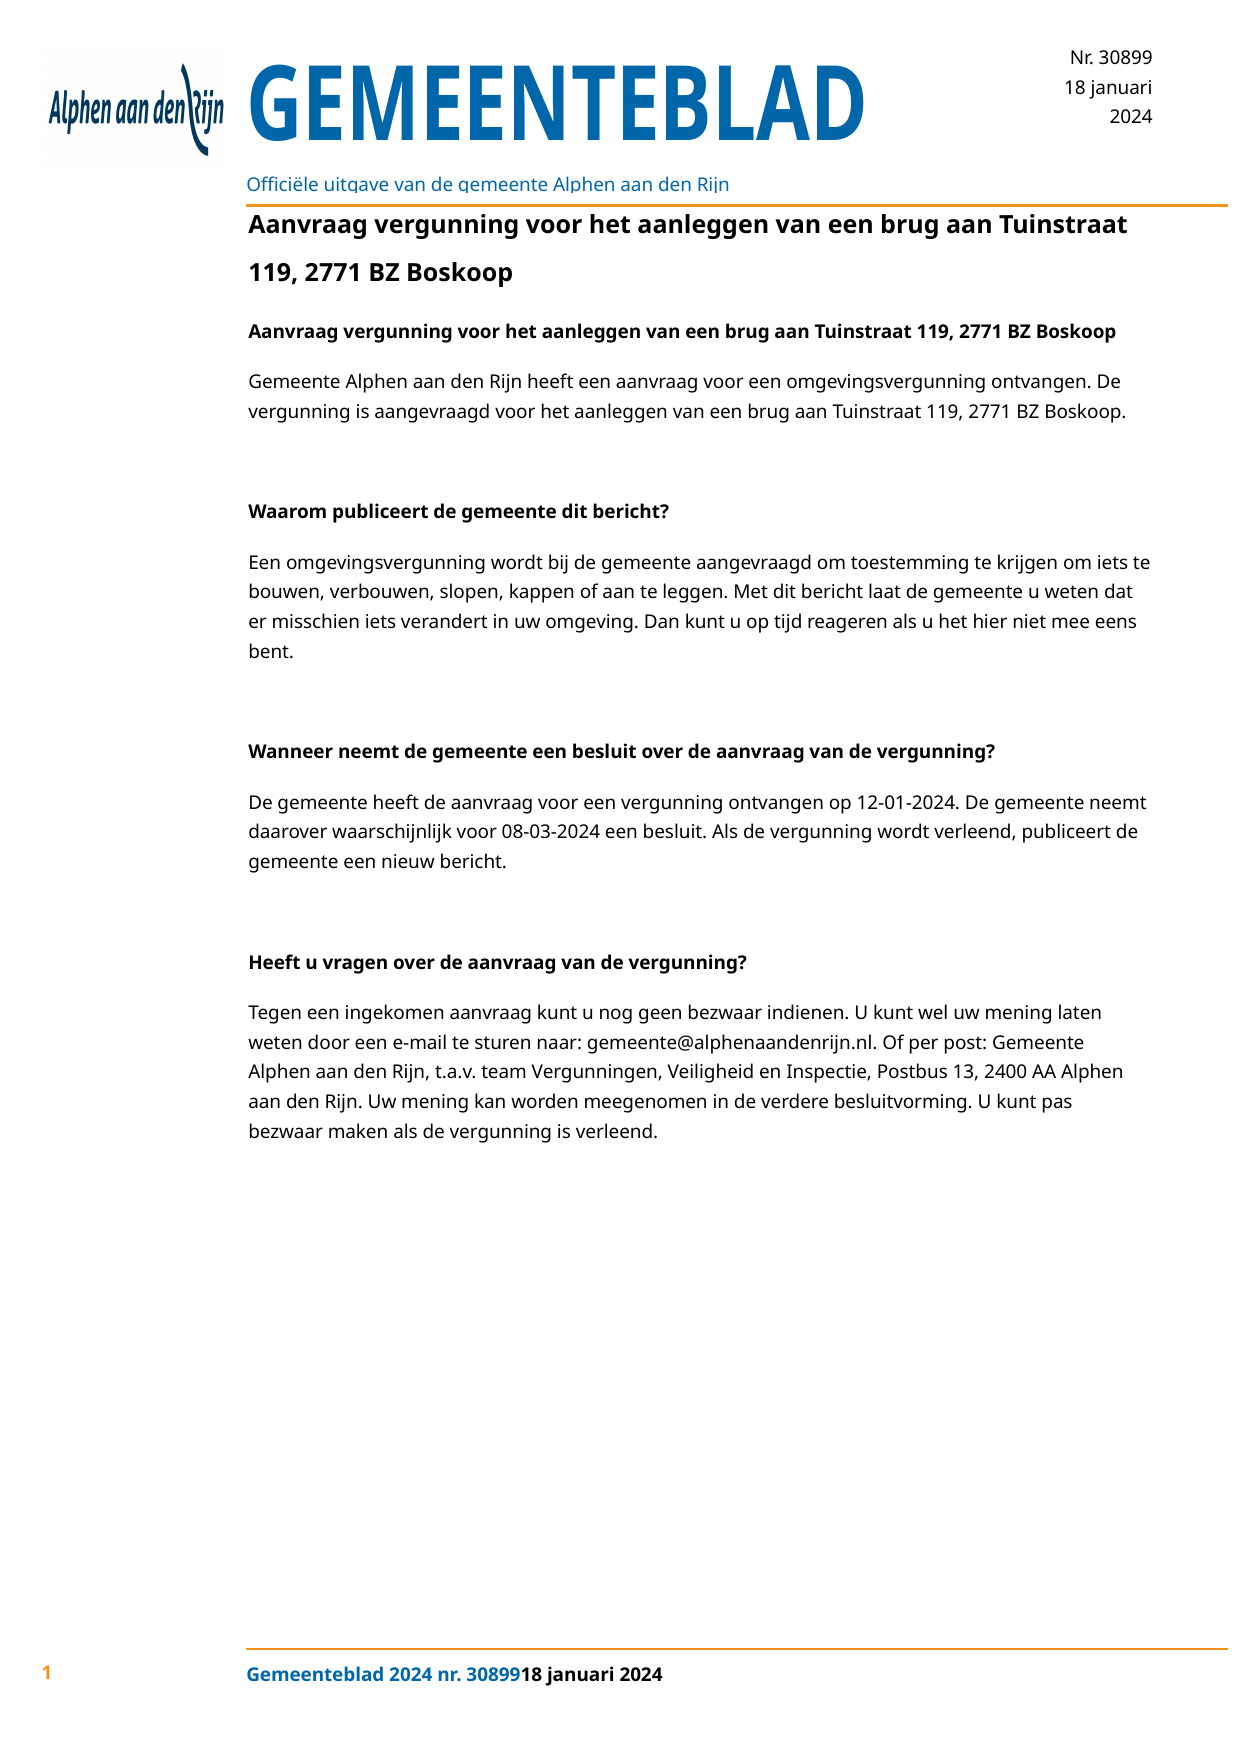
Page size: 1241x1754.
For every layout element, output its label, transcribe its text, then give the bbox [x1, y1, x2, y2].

text Heeft u vragen over de aanvraag van de vergunning? [248, 949, 1152, 975]
text Aanvraag vergunning voor het aanleggen van een brug aan Tuinstraat 119, 2771 BZ Boskoop [248, 207, 1152, 288]
picture [41, 47, 231, 172]
text Wanneer neemt de gemeente een besluit over de aanvraag van de vergunning? [248, 739, 1152, 764]
text Waarom publiceert de gemeente dit bericht? [248, 499, 1152, 524]
text Aanvraag vergunning voor het aanleggen van een brug aan Tuinstraat 119, 2771 BZ Boskoop [248, 318, 1152, 344]
text Tegen een ingekomen aanvraag kunt u nog geen bezwaar indienen. U kunt wel uw mening laten weten door een e-mail te sturen naar: gemeente@alphenaandenrijn.nl. Of per post: Gemeente Alphen aan den Rijn, t.a.v. team Vergunningen, Veiligheid en Inspectie, Postbus 13, 2400 AA Alphen aan den Rijn. Uw mening kan worden meegenomen in de verdere besluitvorming. U kunt pas bezwaar maken als de vergunning is verleend. [248, 999, 1152, 1144]
text Gemeente Alphen aan den Rijn heeft een aanvraag voor een omgevingsvergunning ontvangen. De vergunning is aangevraagd voor het aanleggen van een brug aan Tuinstraat 119, 2771 BZ Boskoop. [248, 368, 1152, 424]
text De gemeente heeft de aanvraag voor een vergunning ontvangen op 12-01-2024. De gemeente neemt daarover waarschijnlijk voor 08-03-2024 een besluit. Als de vergunning wordt verleend, publiceert de gemeente een nieuw bericht. [248, 789, 1152, 874]
text Een omgevingsvergunning wordt bij de gemeente aangevraagd om toestemming te krijgen om iets te bouwen, verbouwen, slopen, kappen of aan te leggen. Met dit bericht laat de gemeente u weten dat er misschien iets verandert in uw omgeving. Dan kunt u op tijd reageren als u het hier niet mee eens bent. [248, 549, 1152, 664]
